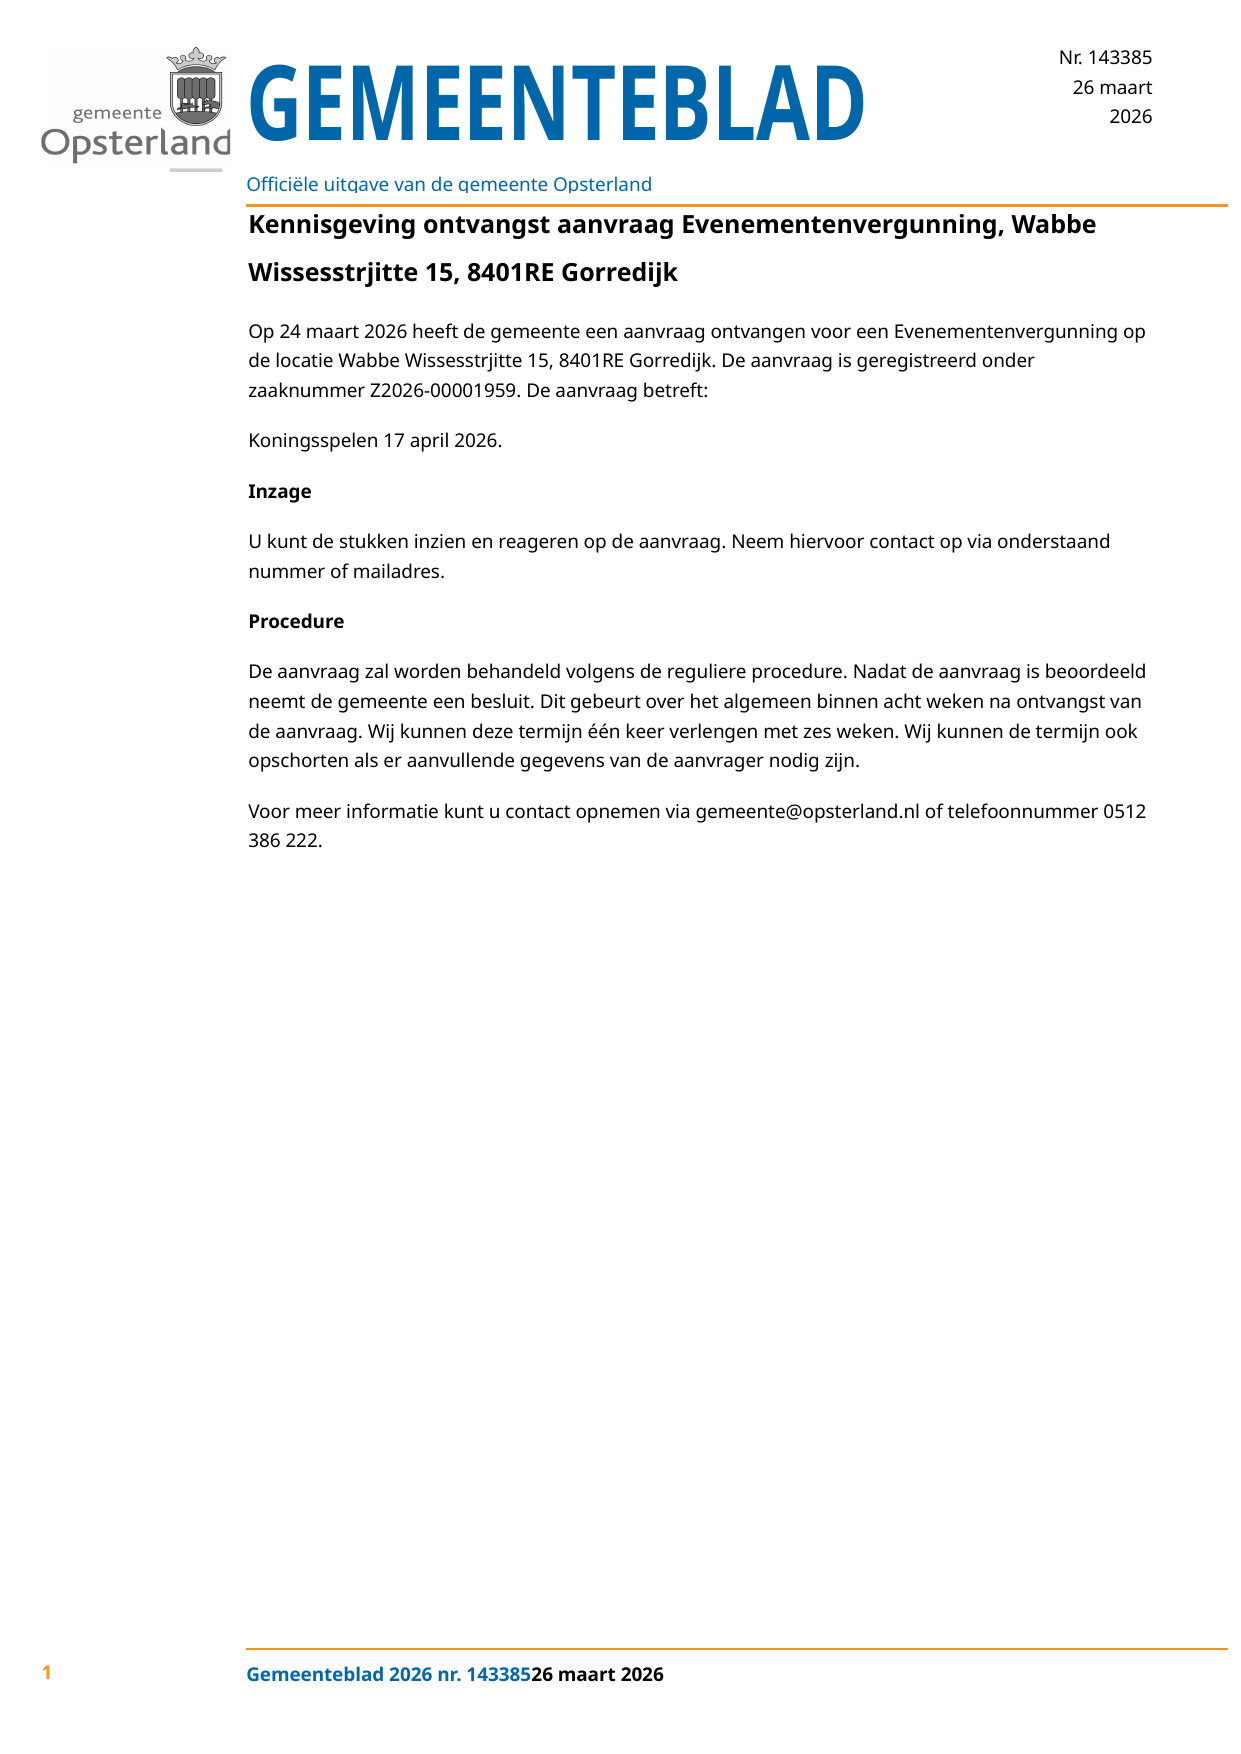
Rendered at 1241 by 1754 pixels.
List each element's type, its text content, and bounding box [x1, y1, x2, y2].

text Kennisgeving ontvangst aanvraag Evenementenvergunning, Wabbe Wissesstrjitte 15, 8401RE Gorredijk [248, 207, 1152, 288]
text Procedure [248, 608, 1152, 634]
text Voor meer informatie kunt u contact opnemen via gemeente@opsterland.nl of telefoonnummer 0512 386 222. [248, 798, 1152, 853]
picture [41, 47, 231, 172]
text Inzage [248, 478, 1152, 504]
text Koningsspelen 17 april 2026. [248, 427, 1152, 453]
text U kunt de stukken inzien en reageren op de aanvraag. Neem hiervoor contact op via onderstaand nummer of mailadres. [248, 528, 1152, 584]
text De aanvraag zal worden behandeld volgens de reguliere procedure. Nadat de aanvraag is beoordeeld neemt de gemeente een besluit. Dit gebeurt over het algemeen binnen acht weken na ontvangst van de aanvraag. Wij kunnen deze termijn één keer verlengen met zes weken. Wij kunnen de termijn ook opschorten als er aanvullende gegevens van de aanvrager nodig zijn. [248, 659, 1152, 773]
text Op 24 maart 2026 heeft de gemeente een aanvraag ontvangen voor een Evenementenvergunning op de locatie Wabbe Wissesstrjitte 15, 8401RE Gorredijk. De aanvraag is geregistreerd onder zaaknummer Z2026-00001959. De aanvraag betreft: [248, 318, 1152, 403]
